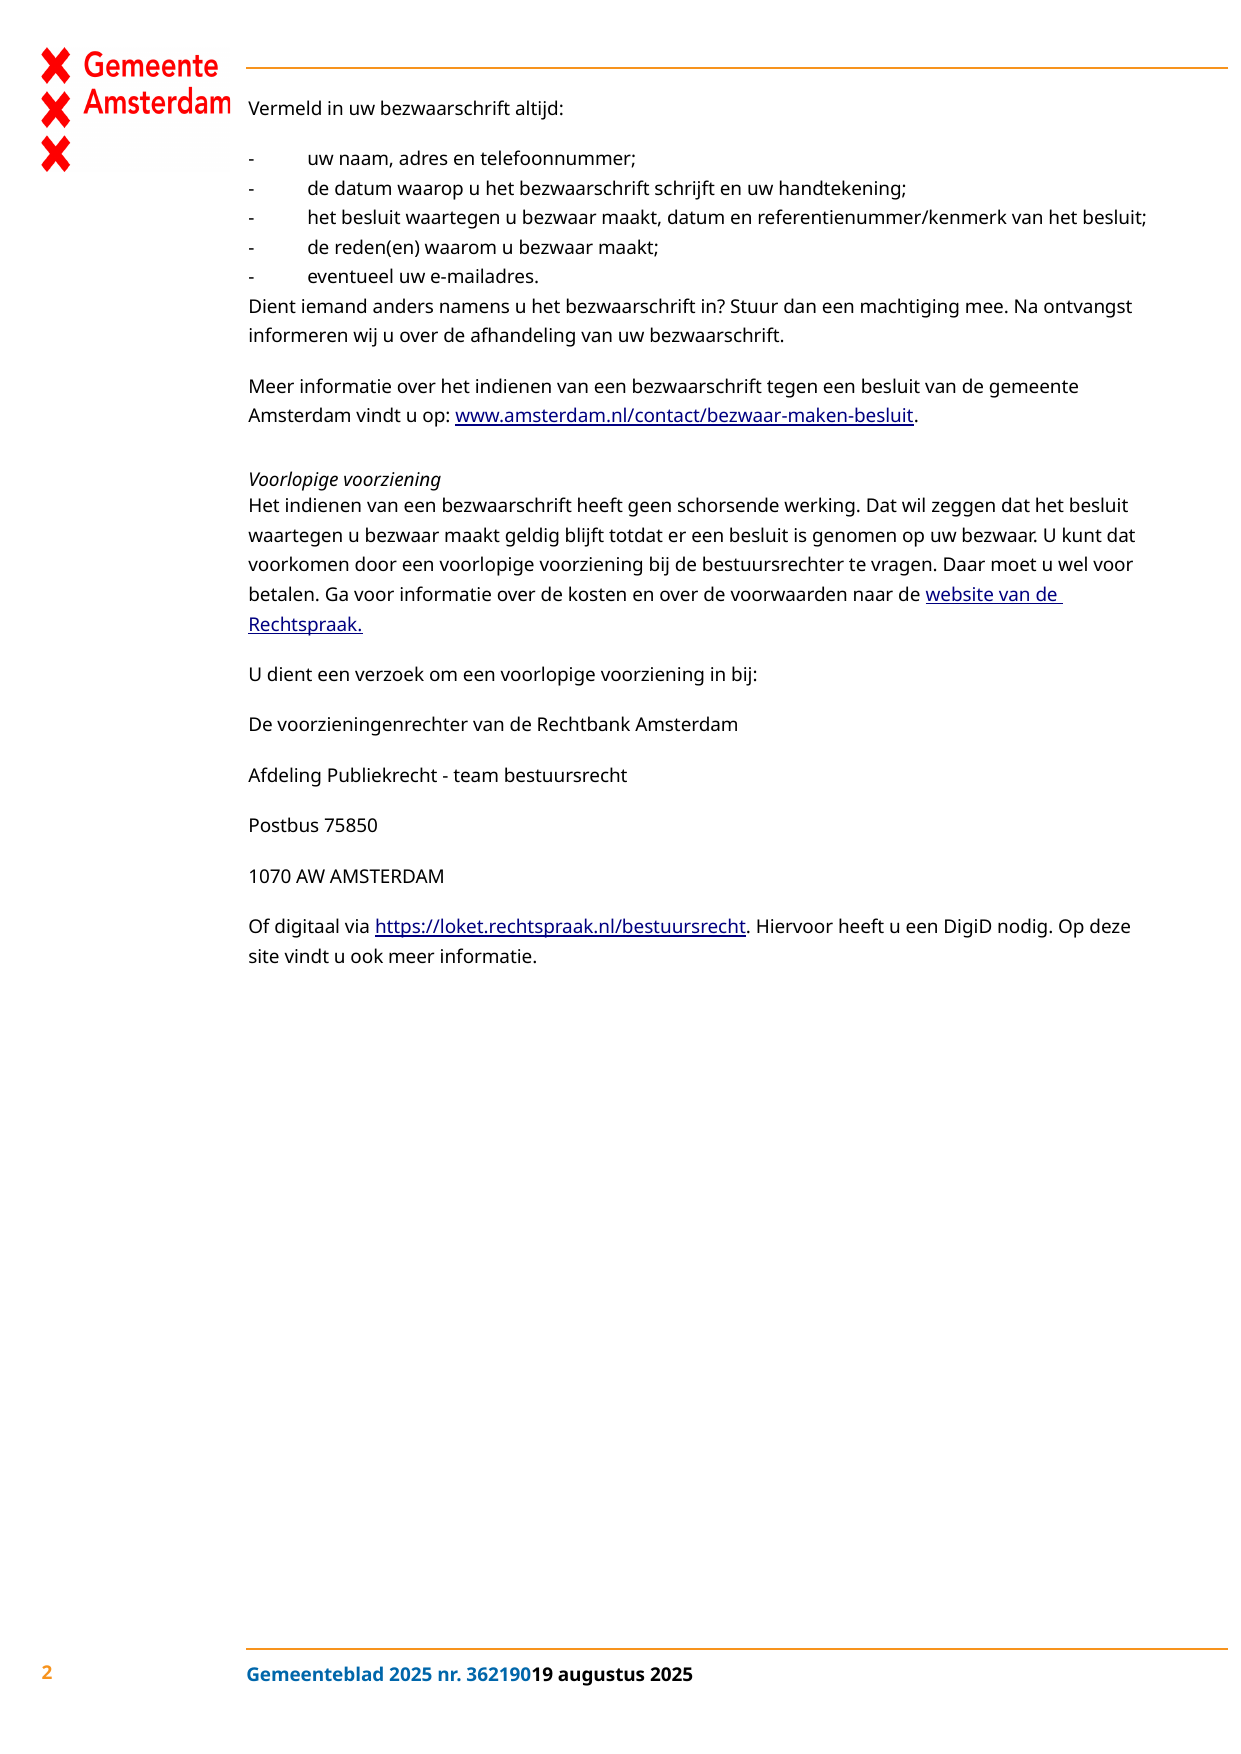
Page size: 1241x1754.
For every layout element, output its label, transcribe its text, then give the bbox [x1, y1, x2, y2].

text Of digitaal via https://loket.rechtspraak.nl/bestuursrecht. Hiervoor heeft u een DigiD nodig. Op deze site vindt u ook meer informatie. [248, 913, 1152, 968]
list de datum waarop u het bezwaarschrift schrijft en uw handtekening; [248, 175, 1152, 201]
text Voorlopige voorziening [248, 467, 1152, 492]
text De voorzieningenrechter van de Rechtbank Amsterdam [248, 712, 1152, 737]
text Meer informatie over het indienen van een bezwaarschrift tegen een besluit van de gemeente Amsterdam vindt u op: www.amsterdam.nl/contact/bezwaar-maken-besluit. [248, 373, 1152, 428]
text Postbus 75850 [248, 812, 1152, 838]
list uw naam, adres en telefoonnummer; [248, 145, 1152, 171]
text Afdeling Publiekrecht - team bestuursrecht [248, 762, 1152, 788]
text U dient een verzoek om een voorlopige voorziening in bij: [248, 661, 1152, 687]
text 1070 AW AMSTERDAM [248, 863, 1152, 888]
picture [41, 47, 231, 172]
text Vermeld in uw bezwaarschrift altijd: [248, 95, 1152, 121]
text Het indienen van een bezwaarschrift heeft geen schorsende werking. Dat wil zeggen dat het besluit waartegen u bezwaar maakt geldig blijft totdat er een besluit is genomen op uw bezwaar. U kunt dat voorkomen door een voorlopige voorziening bij de bestuursrechter te vragen. Daar moet u wel voor betalen. Ga voor informatie over de kosten en over de voorwaarden naar de website van de Rechtspraak. [248, 492, 1152, 636]
list het besluit waartegen u bezwaar maakt, datum en referentienummer/kenmerk van het besluit; [248, 204, 1152, 230]
text Dient iemand anders namens u het bezwaarschrift in? Stuur dan een machtiging mee. Na ontvangst informeren wij u over de afhandeling van uw bezwaarschrift. [248, 293, 1152, 348]
list de reden(en) waarom u bezwaar maakt; [248, 234, 1152, 260]
list eventueel uw e-mailadres. [248, 263, 1152, 289]
